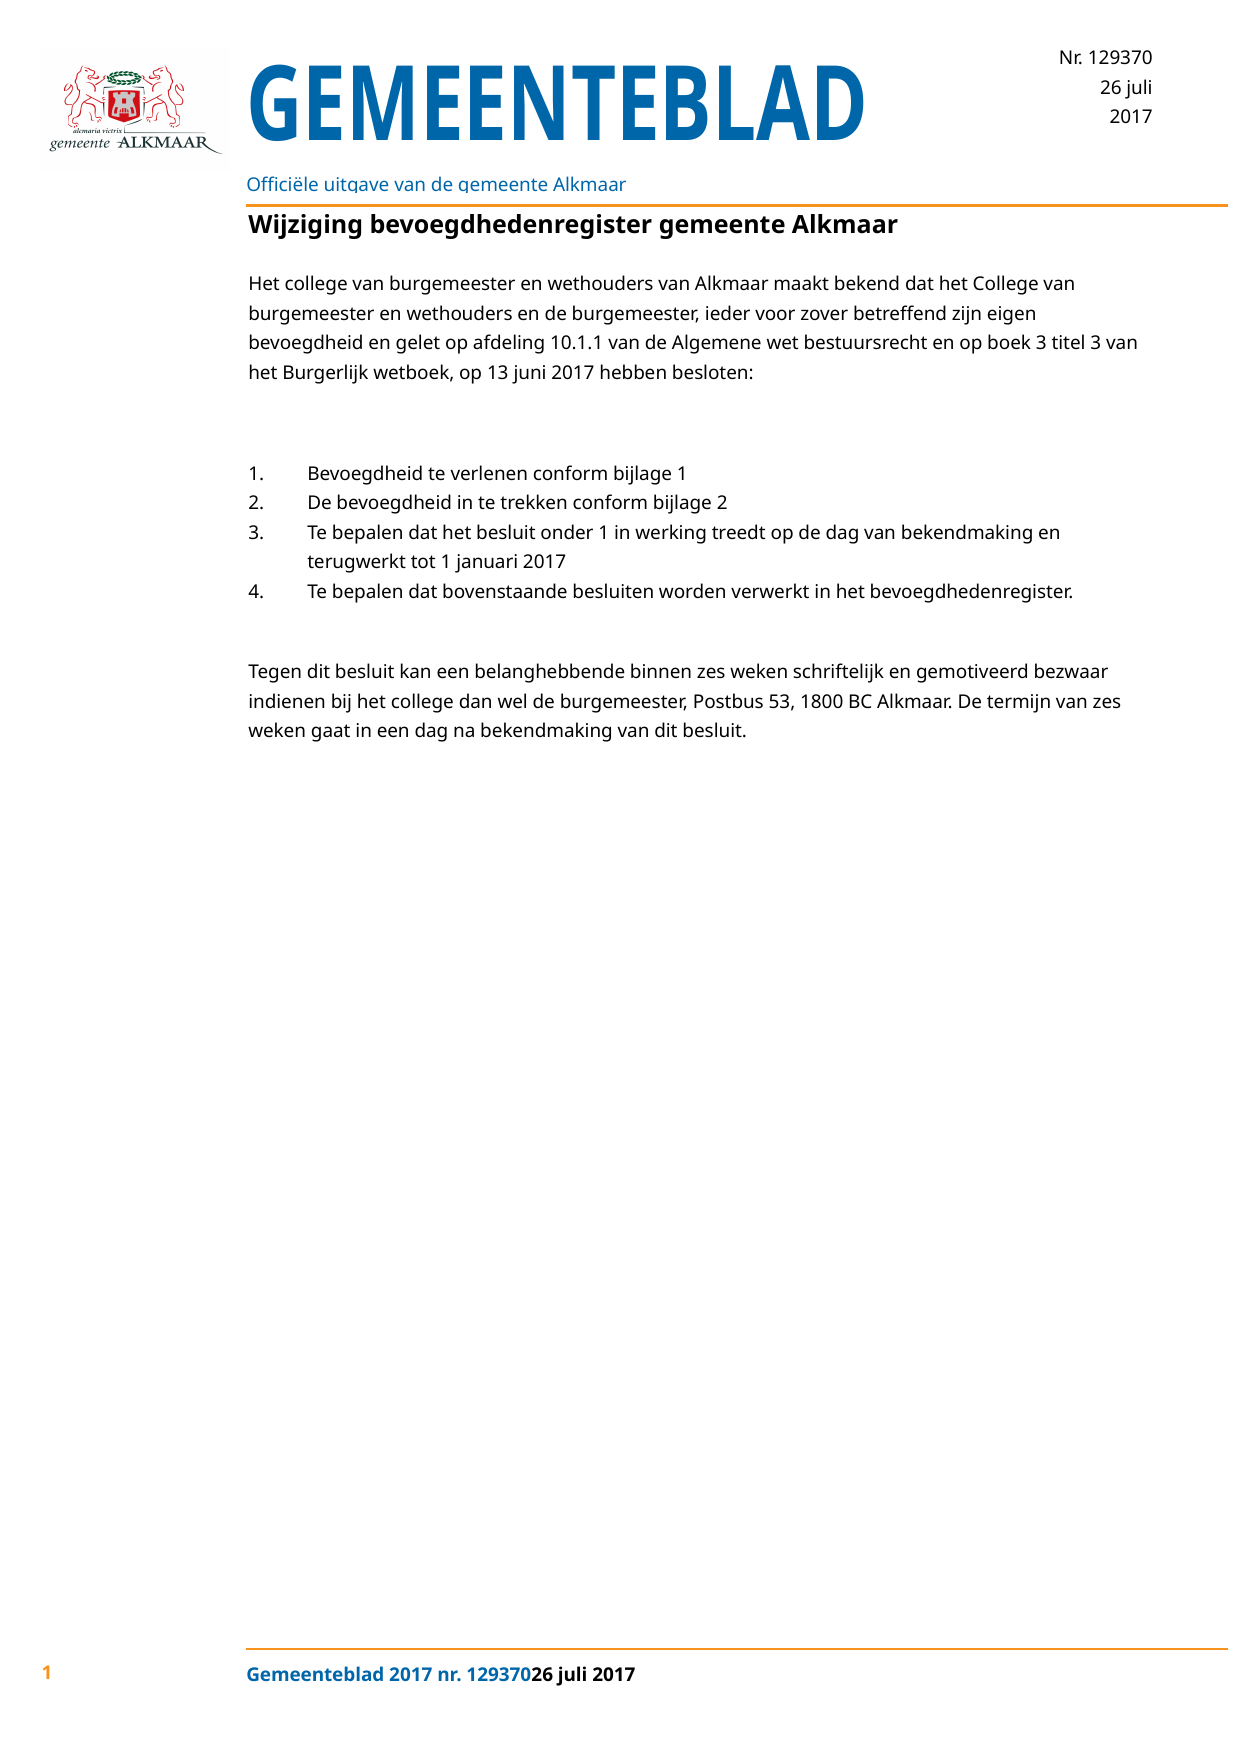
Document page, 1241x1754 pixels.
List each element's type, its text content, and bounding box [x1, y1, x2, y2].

list Bevoegdheid te verlenen conform bijlage 1 [248, 460, 1152, 486]
picture [41, 47, 231, 172]
list De bevoegdheid in te trekken conform bijlage 2 [248, 489, 1152, 515]
text Tegen dit besluit kan een belanghebbende binnen zes weken schriftelijk en gemotiveerd bezwaar indienen bij het college dan wel de burgemeester, Postbus 53, 1800 BC Alkmaar. De termijn van zes weken gaat in een dag na bekendmaking van dit besluit. [248, 658, 1152, 743]
text Wijziging bevoegdhedenregister gemeente Alkmaar [248, 207, 1152, 241]
list Te bepalen dat bovenstaande besluiten worden verwerkt in het bevoegdhedenregister. [248, 578, 1152, 604]
text Het college van burgemeester en wethouders van Alkmaar maakt bekend dat het College van burgemeester en wethouders en de burgemeester, ieder voor zover betreffend zijn eigen bevoegdheid en gelet op afdeling 10.1.1 van de Algemene wet bestuursrecht en op boek 3 titel 3 van het Burgerlijk wetboek, op 13 juni 2017 hebben besloten: [248, 270, 1152, 385]
list Te bepalen dat het besluit onder 1 in werking treedt op de dag van bekendmaking en terugwerkt tot 1 januari 2017 [248, 519, 1152, 574]
